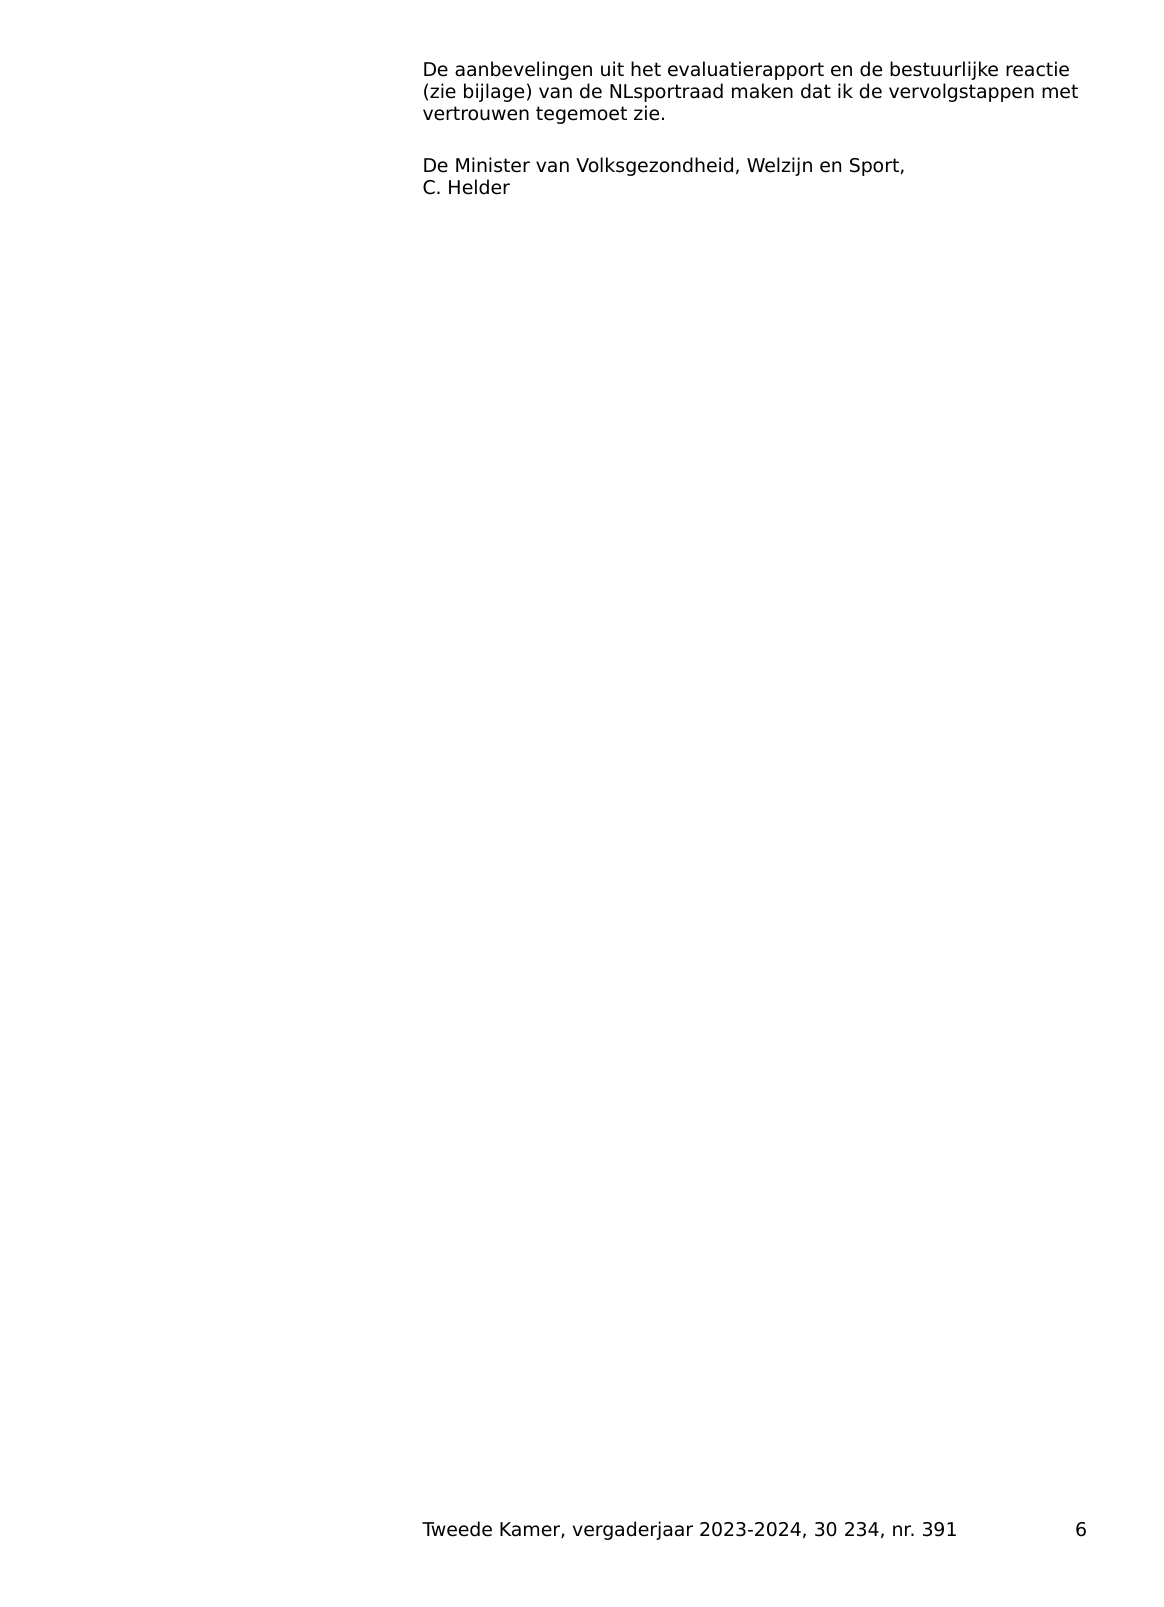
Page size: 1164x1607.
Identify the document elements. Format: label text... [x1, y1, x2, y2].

text De Minister van Volksgezondheid, Welzijn en Sport, C. Helder [422, 155, 1087, 199]
text De aanbevelingen uit het evaluatierapport en de bestuurlijke reactie (zie bijlage) van de NLsportraad maken dat ik de vervolgstappen met vertrouwen tegemoet zie. [422, 59, 1087, 125]
